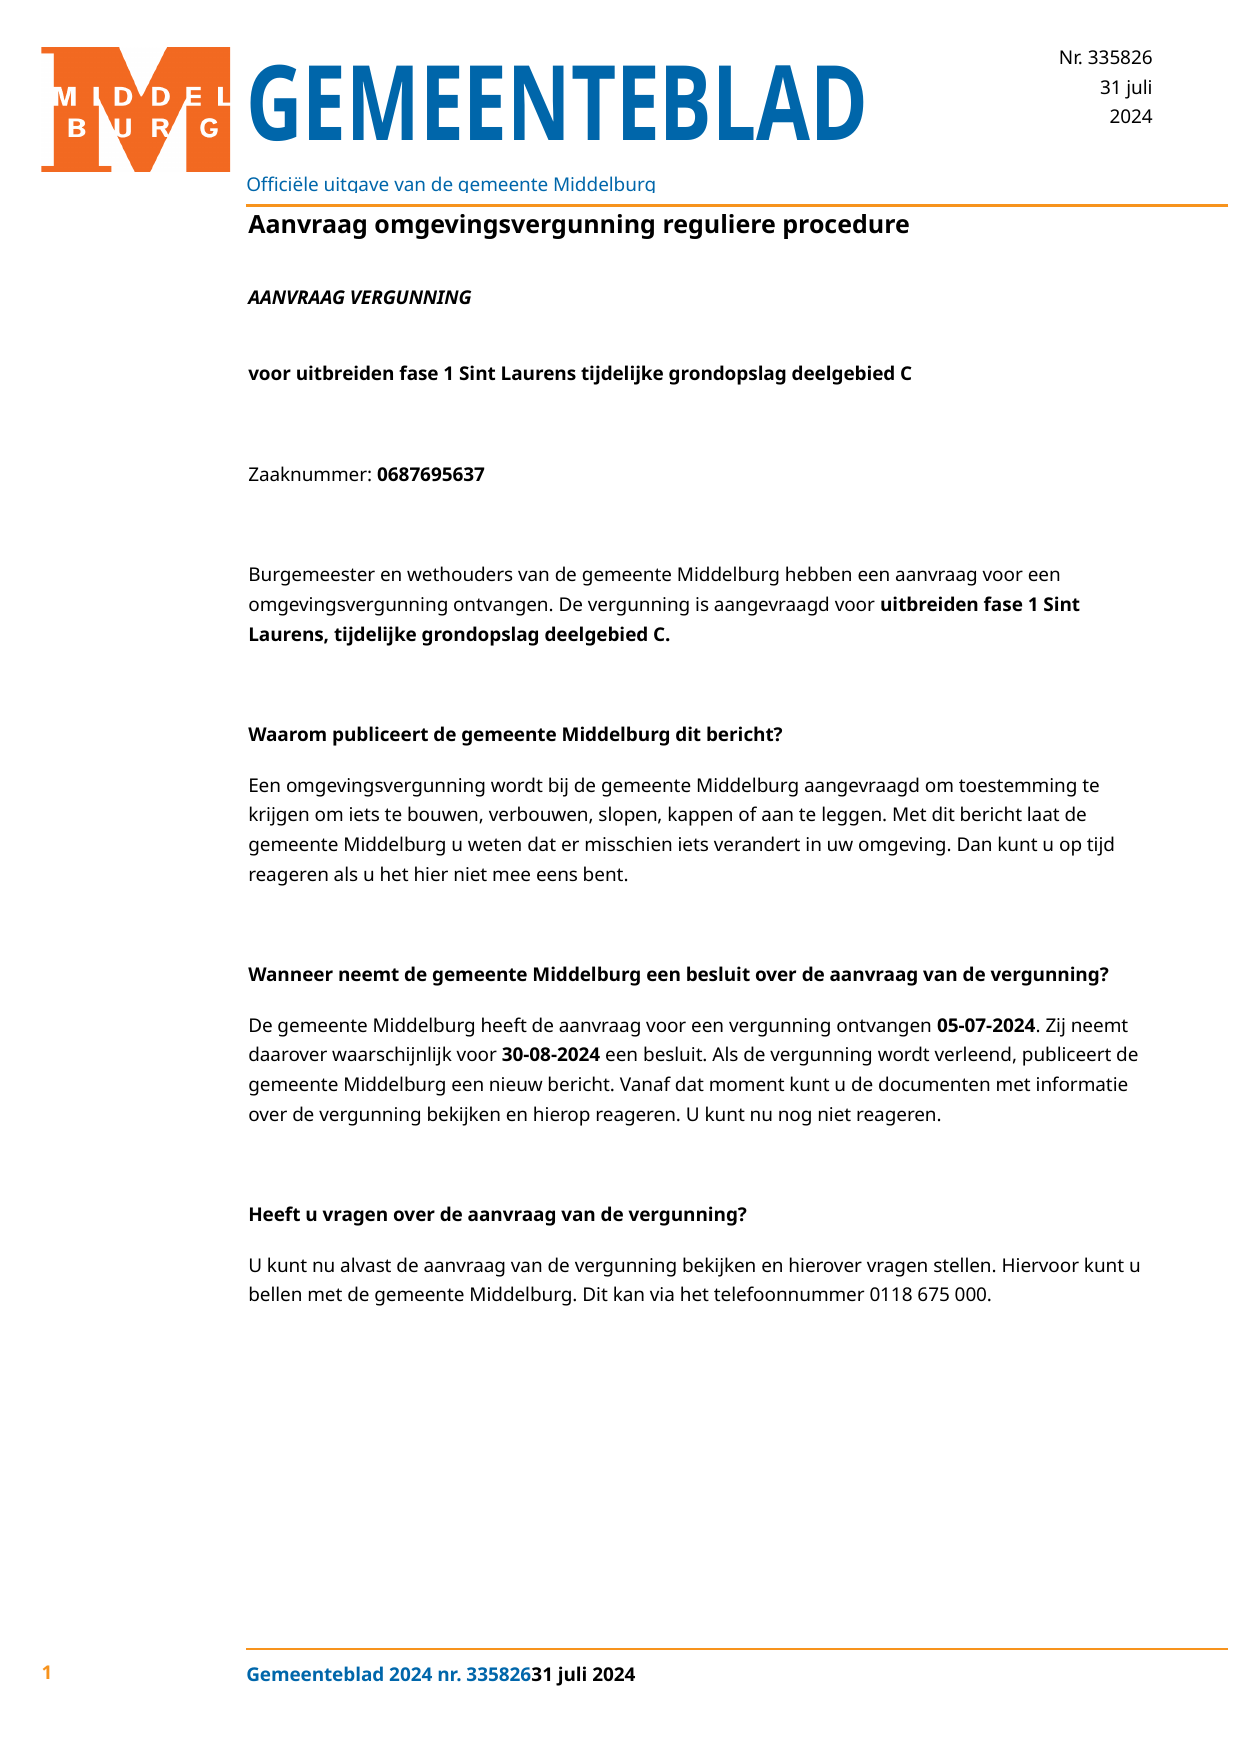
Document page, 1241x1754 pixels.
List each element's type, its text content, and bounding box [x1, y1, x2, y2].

text Aanvraag omgevingsvergunning reguliere procedure [248, 207, 1152, 241]
text Waarom publiceert de gemeente Middelburg dit bericht? [248, 722, 1152, 747]
text Heeft u vragen over de aanvraag van de vergunning? [248, 1202, 1152, 1227]
text Wanneer neemt de gemeente Middelburg een besluit over de aanvraag van de vergunning? [248, 962, 1152, 987]
text voor uitbreiden fase 1 Sint Laurens tijdelijke grondopslag deelgebied C [248, 360, 1152, 386]
picture [41, 47, 231, 172]
text U kunt nu alvast de aanvraag van de vergunning bekijken en hierover vragen stellen. Hiervoor kunt u bellen met de gemeente Middelburg. Dit kan via het telefoonnummer 0118 675 000. [248, 1252, 1152, 1307]
text AANVRAAG VERGUNNING [248, 284, 1152, 309]
text Zaaknummer: 0687695637 [248, 461, 1152, 487]
text Een omgevingsvergunning wordt bij de gemeente Middelburg aangevraagd om toestemming te krijgen om iets te bouwen, verbouwen, slopen, kappen of aan te leggen. Met dit bericht laat de gemeente Middelburg u weten dat er misschien iets verandert in uw omgeving. Dan kunt u op tijd reageren als u het hier niet mee eens bent. [248, 772, 1152, 887]
text De gemeente Middelburg heeft de aanvraag voor een vergunning ontvangen 05-07-2024. Zij neemt daarover waarschijnlijk voor 30-08-2024 een besluit. Als de vergunning wordt verleend, publiceert de gemeente Middelburg een nieuw bericht. Vanaf dat moment kunt u de documenten met informatie over de vergunning bekijken en hierop reageren. U kunt nu nog niet reageren. [248, 1012, 1152, 1127]
text Burgemeester en wethouders van de gemeente Middelburg hebben een aanvraag voor een omgevingsvergunning ontvangen. De vergunning is aangevraagd voor uitbreiden fase 1 Sint Laurens, tijdelijke grondopslag deelgebied C. [248, 562, 1152, 647]
